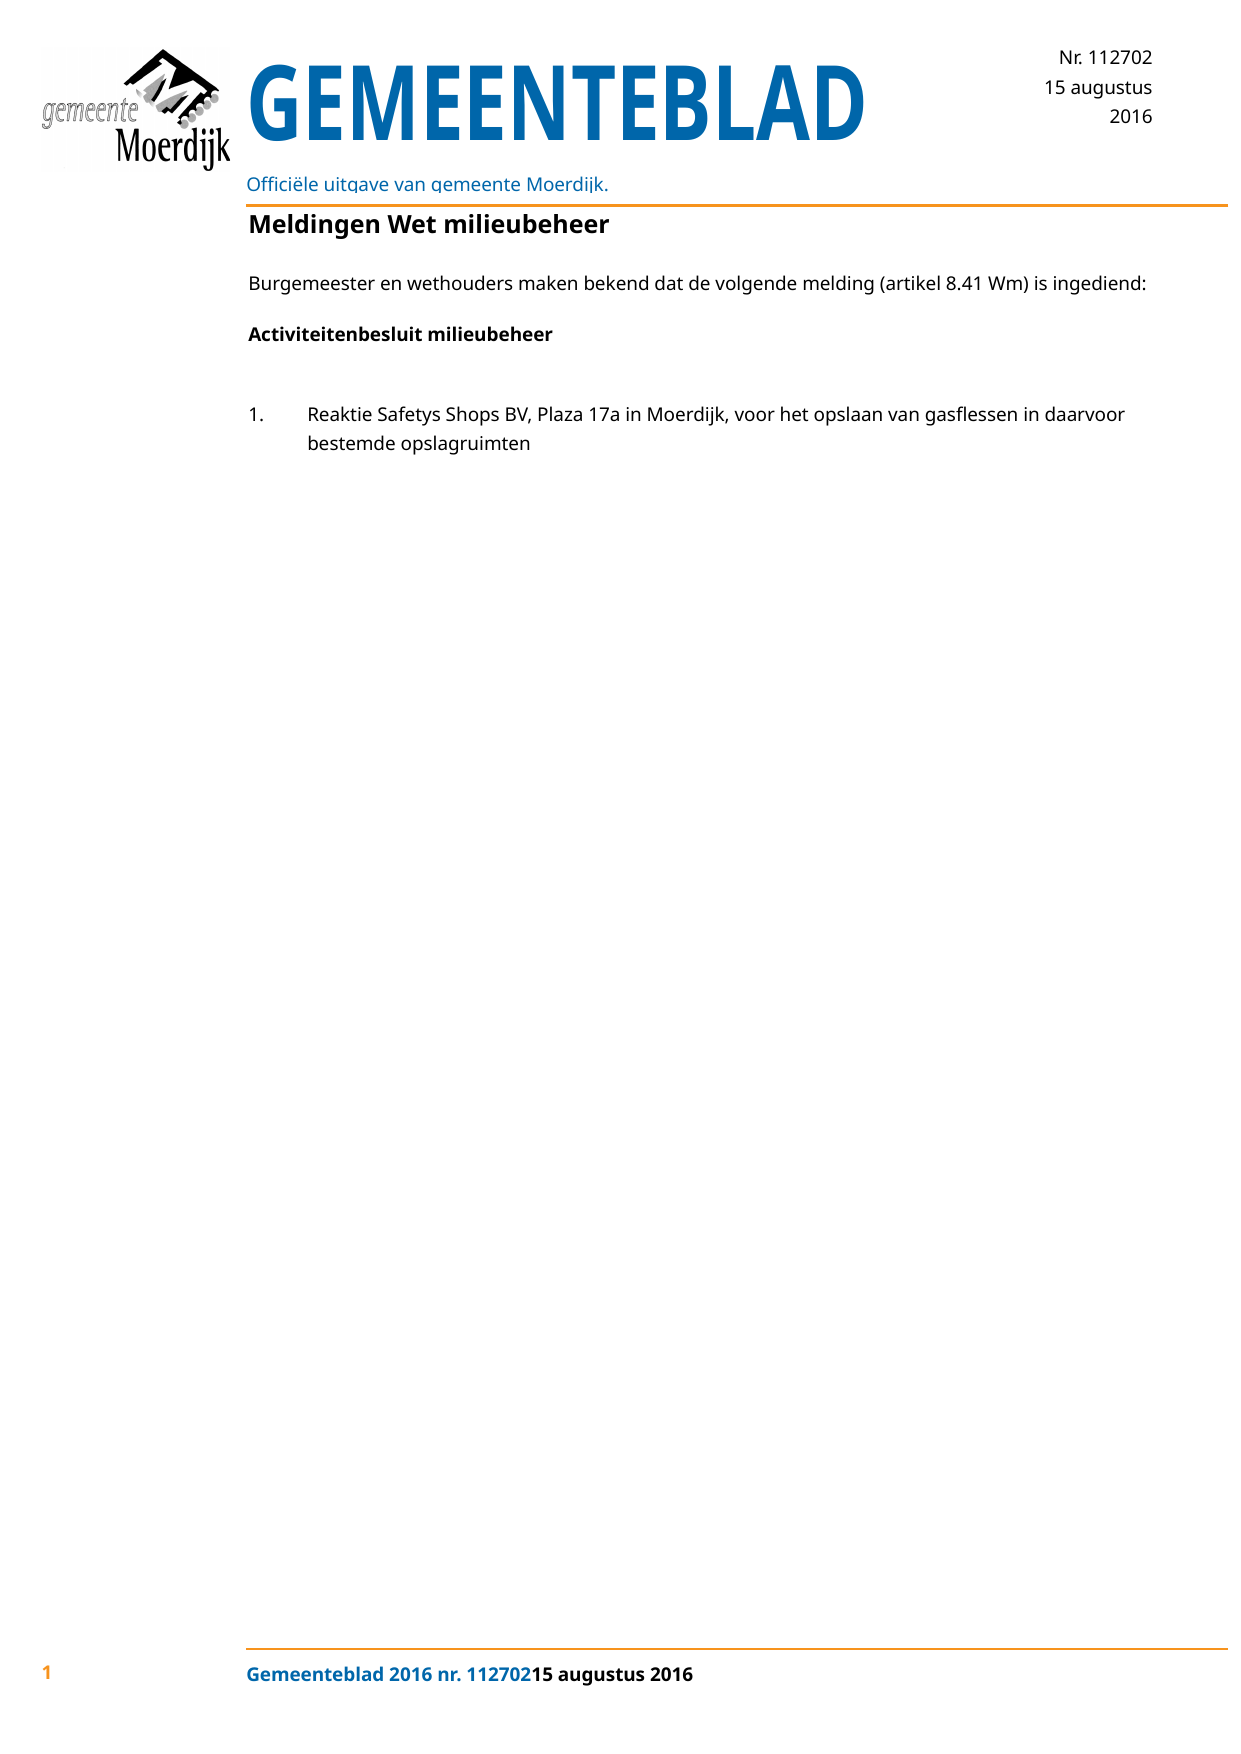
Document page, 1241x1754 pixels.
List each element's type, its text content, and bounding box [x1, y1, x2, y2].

picture [41, 47, 231, 172]
list Reaktie Safetys Shops BV, Plaza 17a in Moerdijk, voor het opslaan van gasflessen in daarvoor bestemde opslagruimten [248, 401, 1152, 456]
text Burgemeester en wethouders maken bekend dat de volgende melding (artikel 8.41 Wm) is ingediend: [248, 270, 1152, 296]
text Activiteitenbesluit milieubeheer [248, 321, 1152, 346]
text Meldingen Wet milieubeheer [248, 207, 1152, 241]
